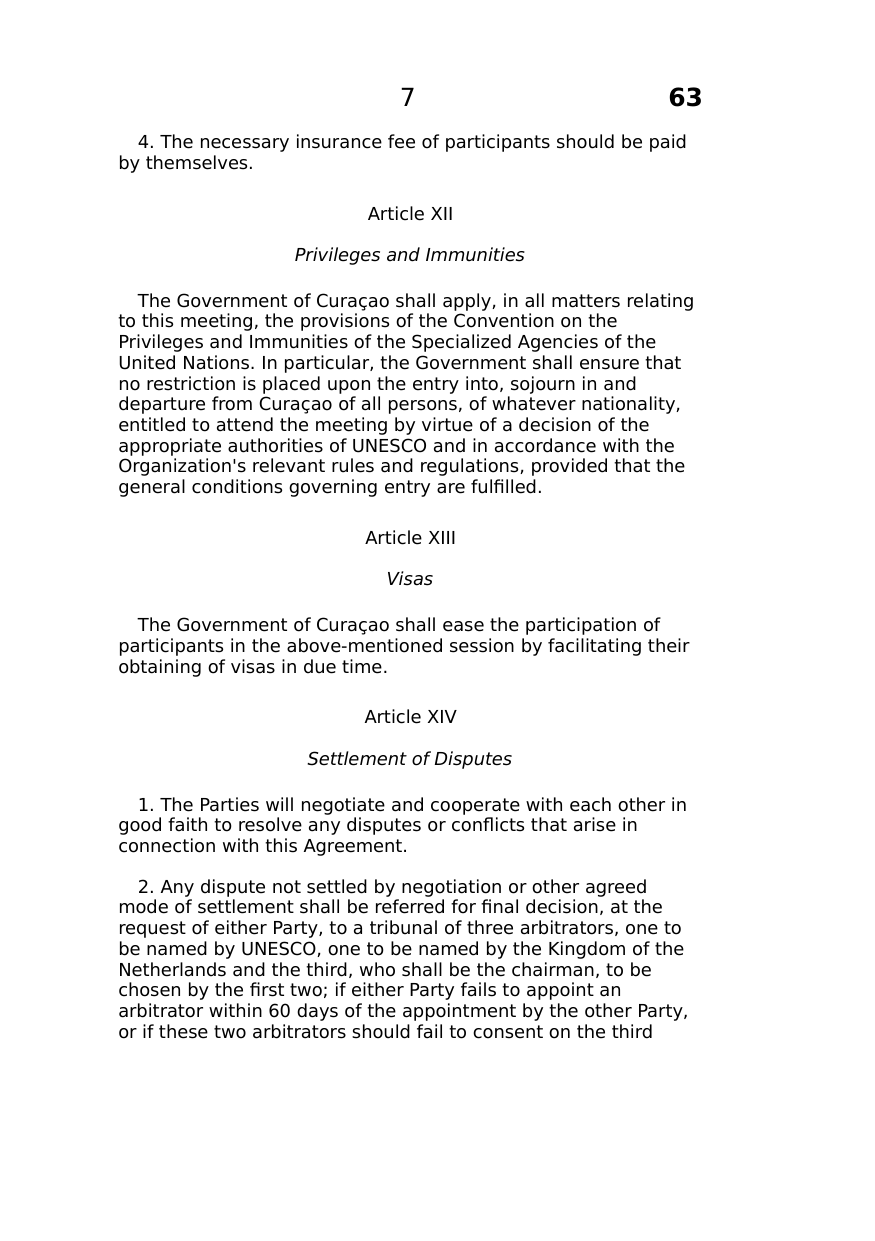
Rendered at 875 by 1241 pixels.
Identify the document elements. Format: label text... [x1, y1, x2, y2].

text The Government of Curaçao shall apply, in all matters relating to this meeting, the provisions of the Convention on the Privileges and Immunities of the Specialized Agencies of the United Nations. In particular, the Government shall ensure that no restriction is placed upon the entry into, sojourn in and departure from Curaçao of all persons, of whatever nationality, entitled to attend the meeting by virtue of a decision of the appropriate authorities of UNESCO and in accordance with the Organization's relevant rules and regulations, provided that the general conditions governing entry are fulfilled. [118, 291, 703, 498]
text 4. The necessary insurance fee of participants should be paid by themselves. [118, 132, 703, 173]
text 1. The Parties will negotiate and cooperate with each other in good faith to resolve any disputes or conflicts that arise in connection with this Agreement. [118, 794, 703, 857]
text The Government of Curaçao shall ease the participation of participants in the above-mentioned session by facilitating their obtaining of visas in due time. [118, 615, 703, 677]
subtitle Article XIII Visas [118, 528, 703, 590]
text 2. Any dispute not settled by negotiation or other agreed mode of settlement shall be referred for final decision, at the request of either Party, to a tribunal of three arbitrators, one to be named by UNESCO, one to be named by the Kingdom of the Netherlands and the third, who shall be the chairman, to be chosen by the first two; if either Party fails to appoint an arbitrator within 60 days of the appointment by the other Party, or if these two arbitrators should fail to consent on the third [118, 877, 703, 1042]
subtitle Article XII Privileges and Immunities [118, 203, 703, 266]
subtitle Article XIV Settlement of Disputes [118, 707, 703, 769]
